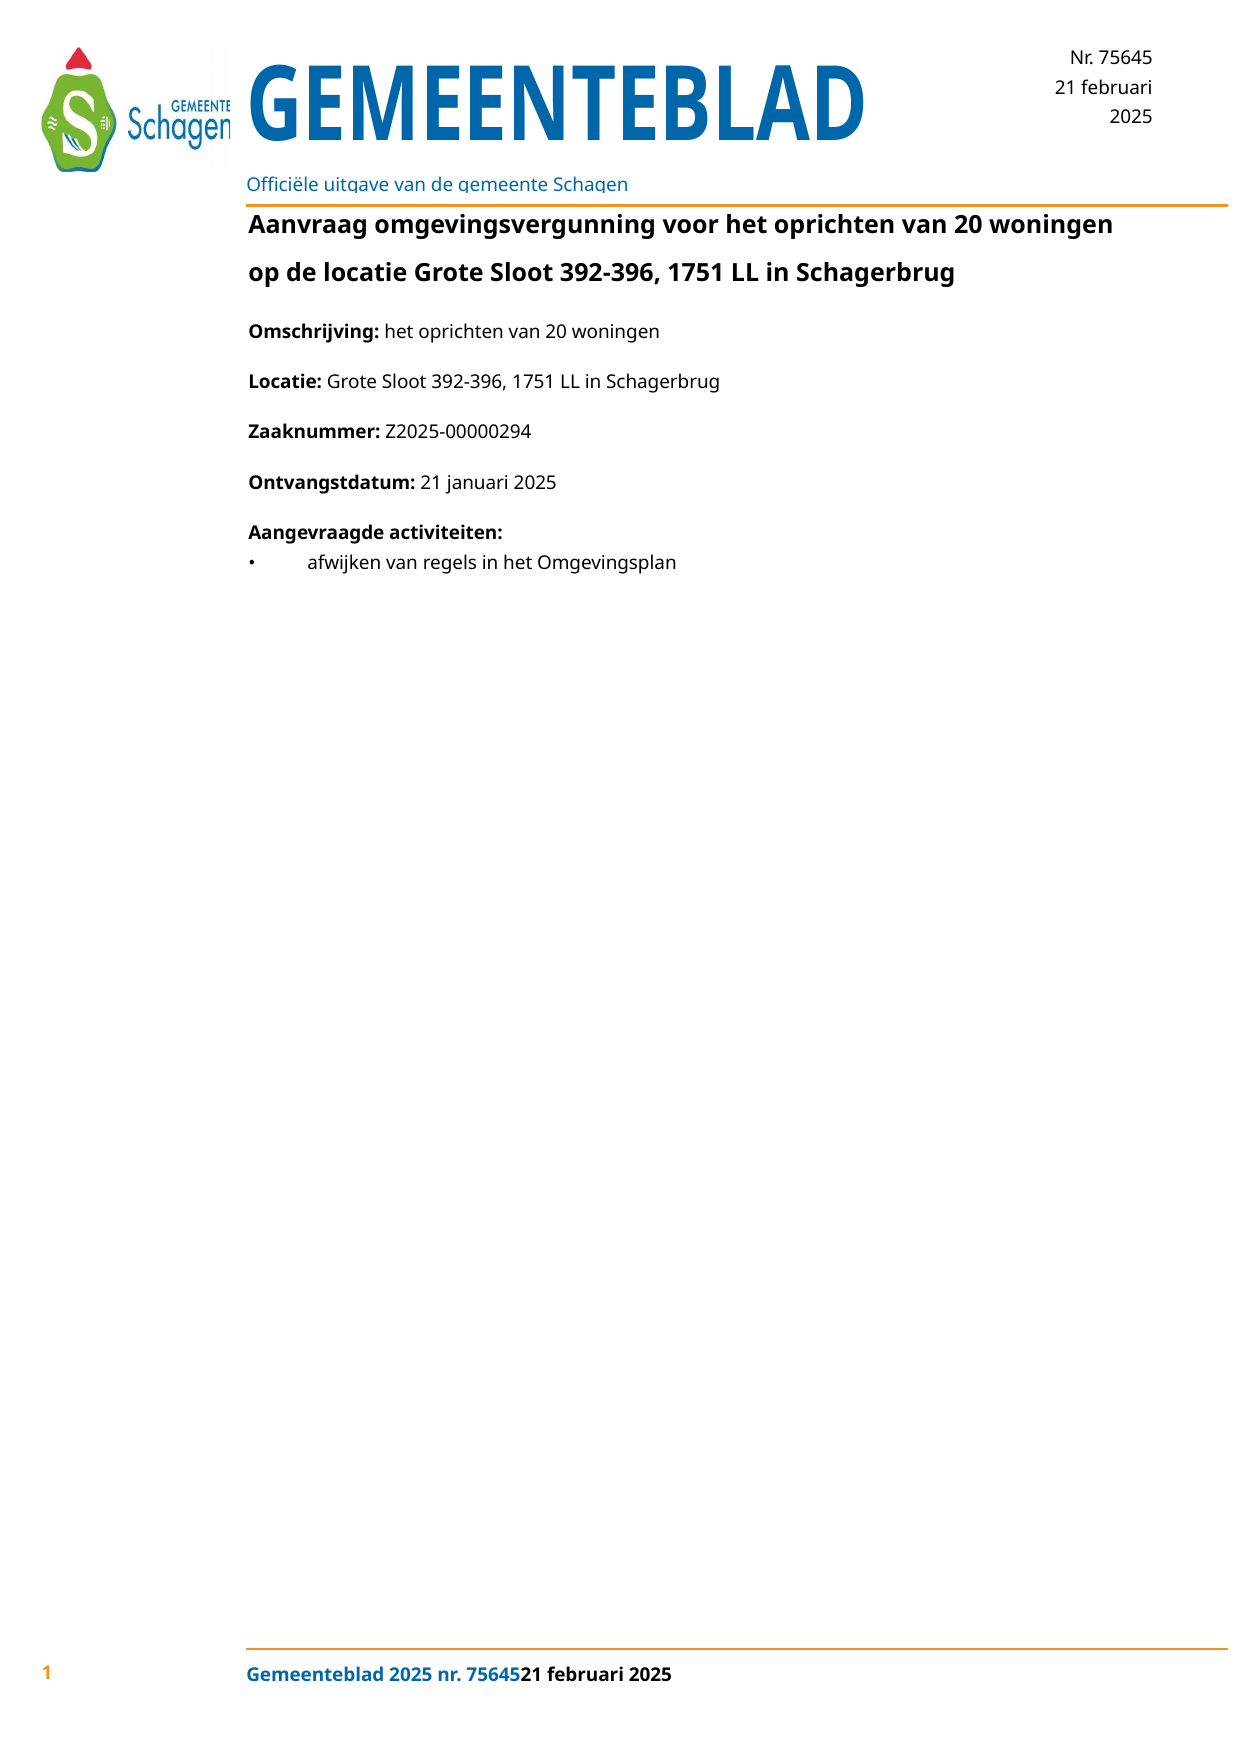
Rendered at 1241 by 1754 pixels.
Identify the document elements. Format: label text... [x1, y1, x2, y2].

text Omschrijving: het oprichten van 20 woningen [248, 318, 1152, 344]
text Aangevraagde activiteiten: [248, 519, 1152, 545]
text Locatie: Grote Sloot 392-396, 1751 LL in Schagerbrug [248, 368, 1152, 394]
list afwijken van regels in het Omgevingsplan [248, 549, 1152, 575]
text Zaaknummer: Z2025-00000294 [248, 419, 1152, 444]
picture [41, 47, 231, 172]
text Aanvraag omgevingsvergunning voor het oprichten van 20 woningen op de locatie Grote Sloot 392-396, 1751 LL in Schagerbrug [248, 207, 1152, 288]
text Ontvangstdatum: 21 januari 2025 [248, 469, 1152, 495]
